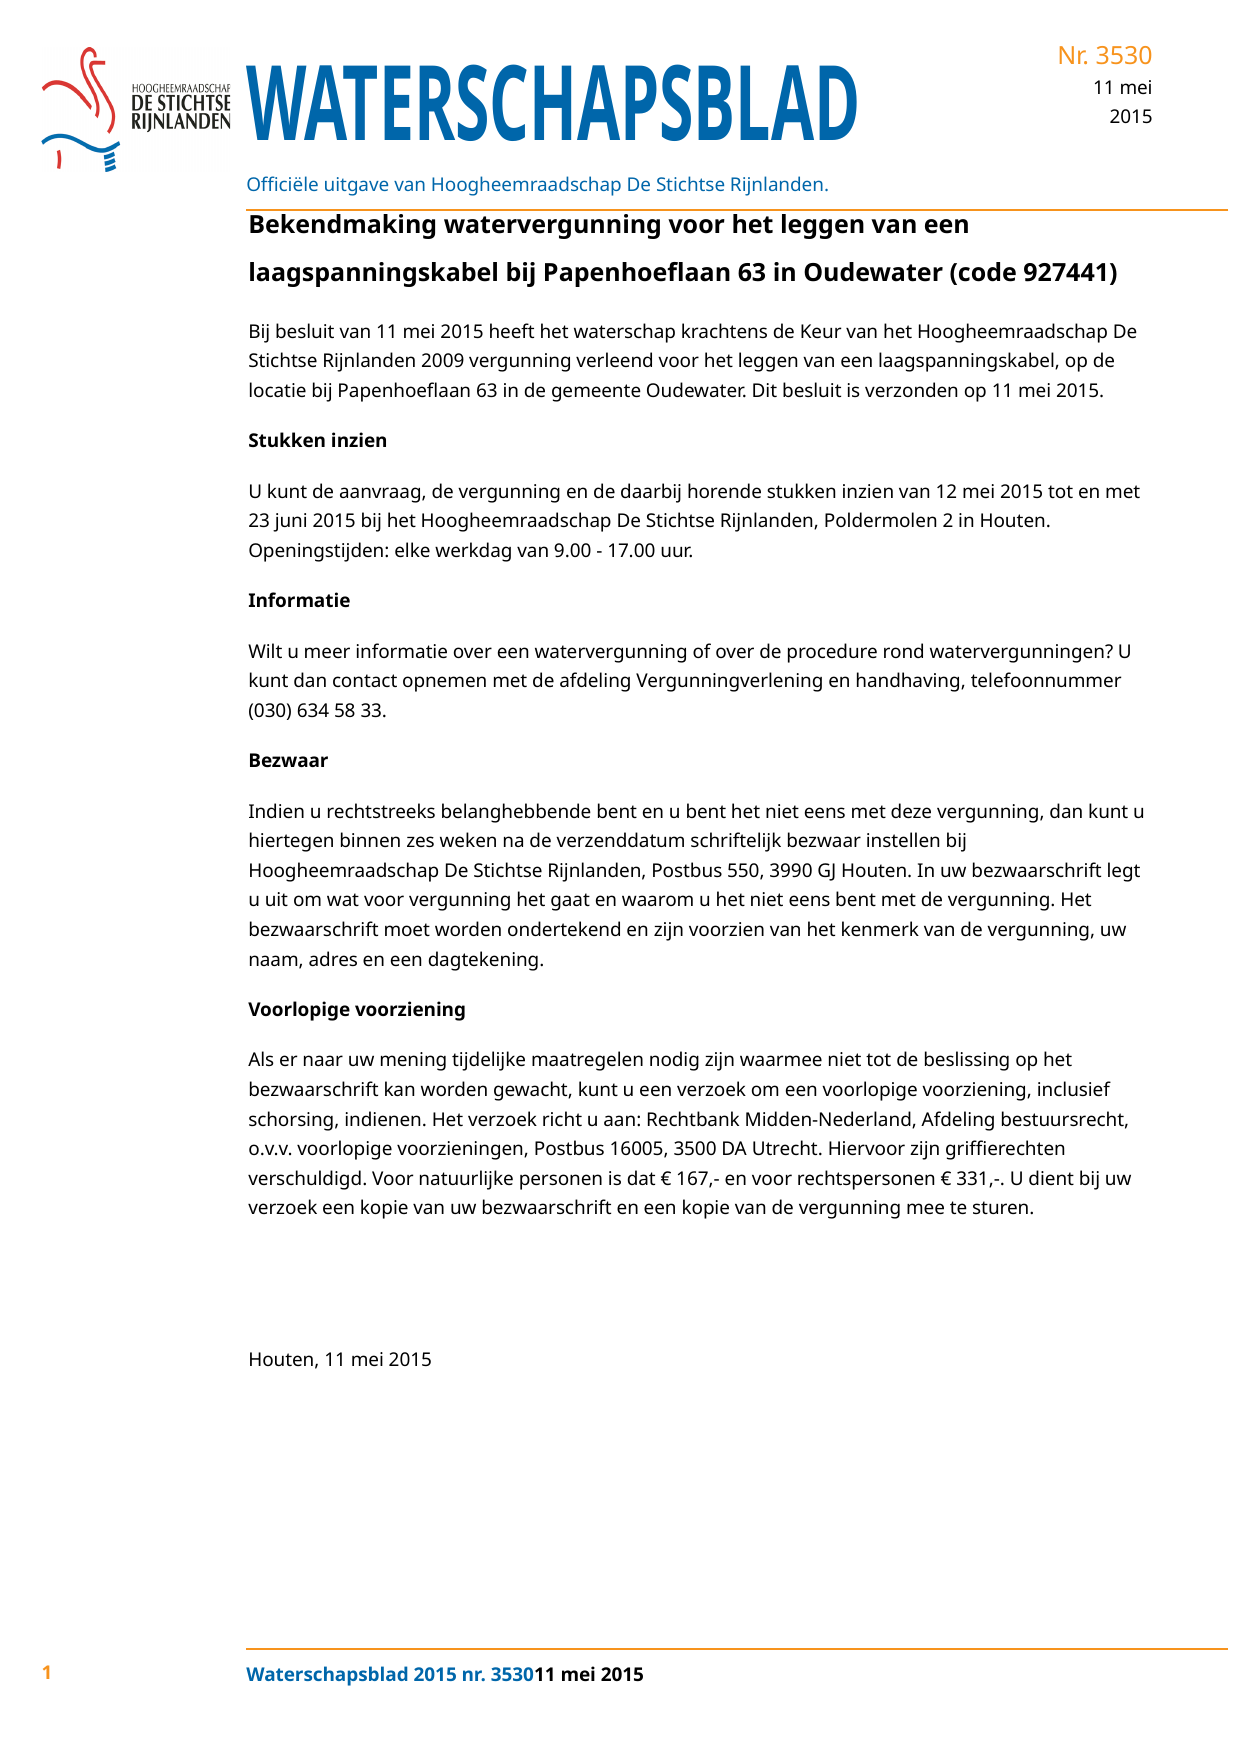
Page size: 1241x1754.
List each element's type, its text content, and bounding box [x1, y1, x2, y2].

text Als er naar uw mening tijdelijke maatregelen nodig zijn waarmee niet tot de beslissing op het bezwaarschrift kan worden gewacht, kunt u een verzoek om een voorlopige voorziening, inclusief schorsing, indienen. Het verzoek richt u aan: Rechtbank Midden-Nederland, Afdeling bestuursrecht, o.v.v. voorlopige voorzieningen, Postbus 16005, 3500 DA Utrecht. Hiervoor zijn griffierechten verschuldigd. Voor natuurlijke personen is dat € 167,- en voor rechtspersonen € 331,-. U dient bij uw verzoek een kopie van uw bezwaarschrift en een kopie van de vergunning mee te sturen. [248, 1047, 1152, 1220]
text Voorlopige voorziening [248, 996, 1152, 1022]
text Bezwaar [248, 747, 1152, 773]
text Stukken inzien [248, 427, 1152, 453]
picture [41, 47, 231, 172]
text U kunt de aanvraag, de vergunning en de daarbij horende stukken inzien van 12 mei 2015 tot en met 23 juni 2015 bij het Hoogheemraadschap De Stichtse Rijnlanden, Poldermolen 2 in Houten. Openingstijden: elke werkdag van 9.00 - 17.00 uur. [248, 478, 1152, 563]
text Houten, 11 mei 2015 [248, 1346, 1152, 1372]
text Bij besluit van 11 mei 2015 heeft het waterschap krachtens de Keur van het Hoogheemraadschap De Stichtse Rijnlanden 2009 vergunning verleend voor het leggen van een laagspanningskabel, op de locatie bij Papenhoeflaan 63 in de gemeente Oudewater. Dit besluit is verzonden op 11 mei 2015. [248, 318, 1152, 403]
text Informatie [248, 587, 1152, 613]
text Indien u rechtstreeks belanghebbende bent en u bent het niet eens met deze vergunning, dan kunt u hiertegen binnen zes weken na de verzenddatum schriftelijk bezwaar instellen bij Hoogheemraadschap De Stichtse Rijnlanden, Postbus 550, 3990 GJ Houten. In uw bezwaarschrift legt u uit om wat voor vergunning het gaat en waarom u het niet eens bent met de vergunning. Het bezwaarschrift moet worden ondertekend en zijn voorzien van het kenmerk van de vergunning, uw naam, adres en een dagtekening. [248, 798, 1152, 972]
text Bekendmaking watervergunning voor het leggen van een laagspanningskabel bij Papenhoeflaan 63 in Oudewater (code 927441) [248, 211, 1152, 288]
text Wilt u meer informatie over een watervergunning of over de procedure rond watervergunningen? U kunt dan contact opnemen met de afdeling Vergunningverlening en handhaving, telefoonnummer (030) 634 58 33. [248, 638, 1152, 723]
